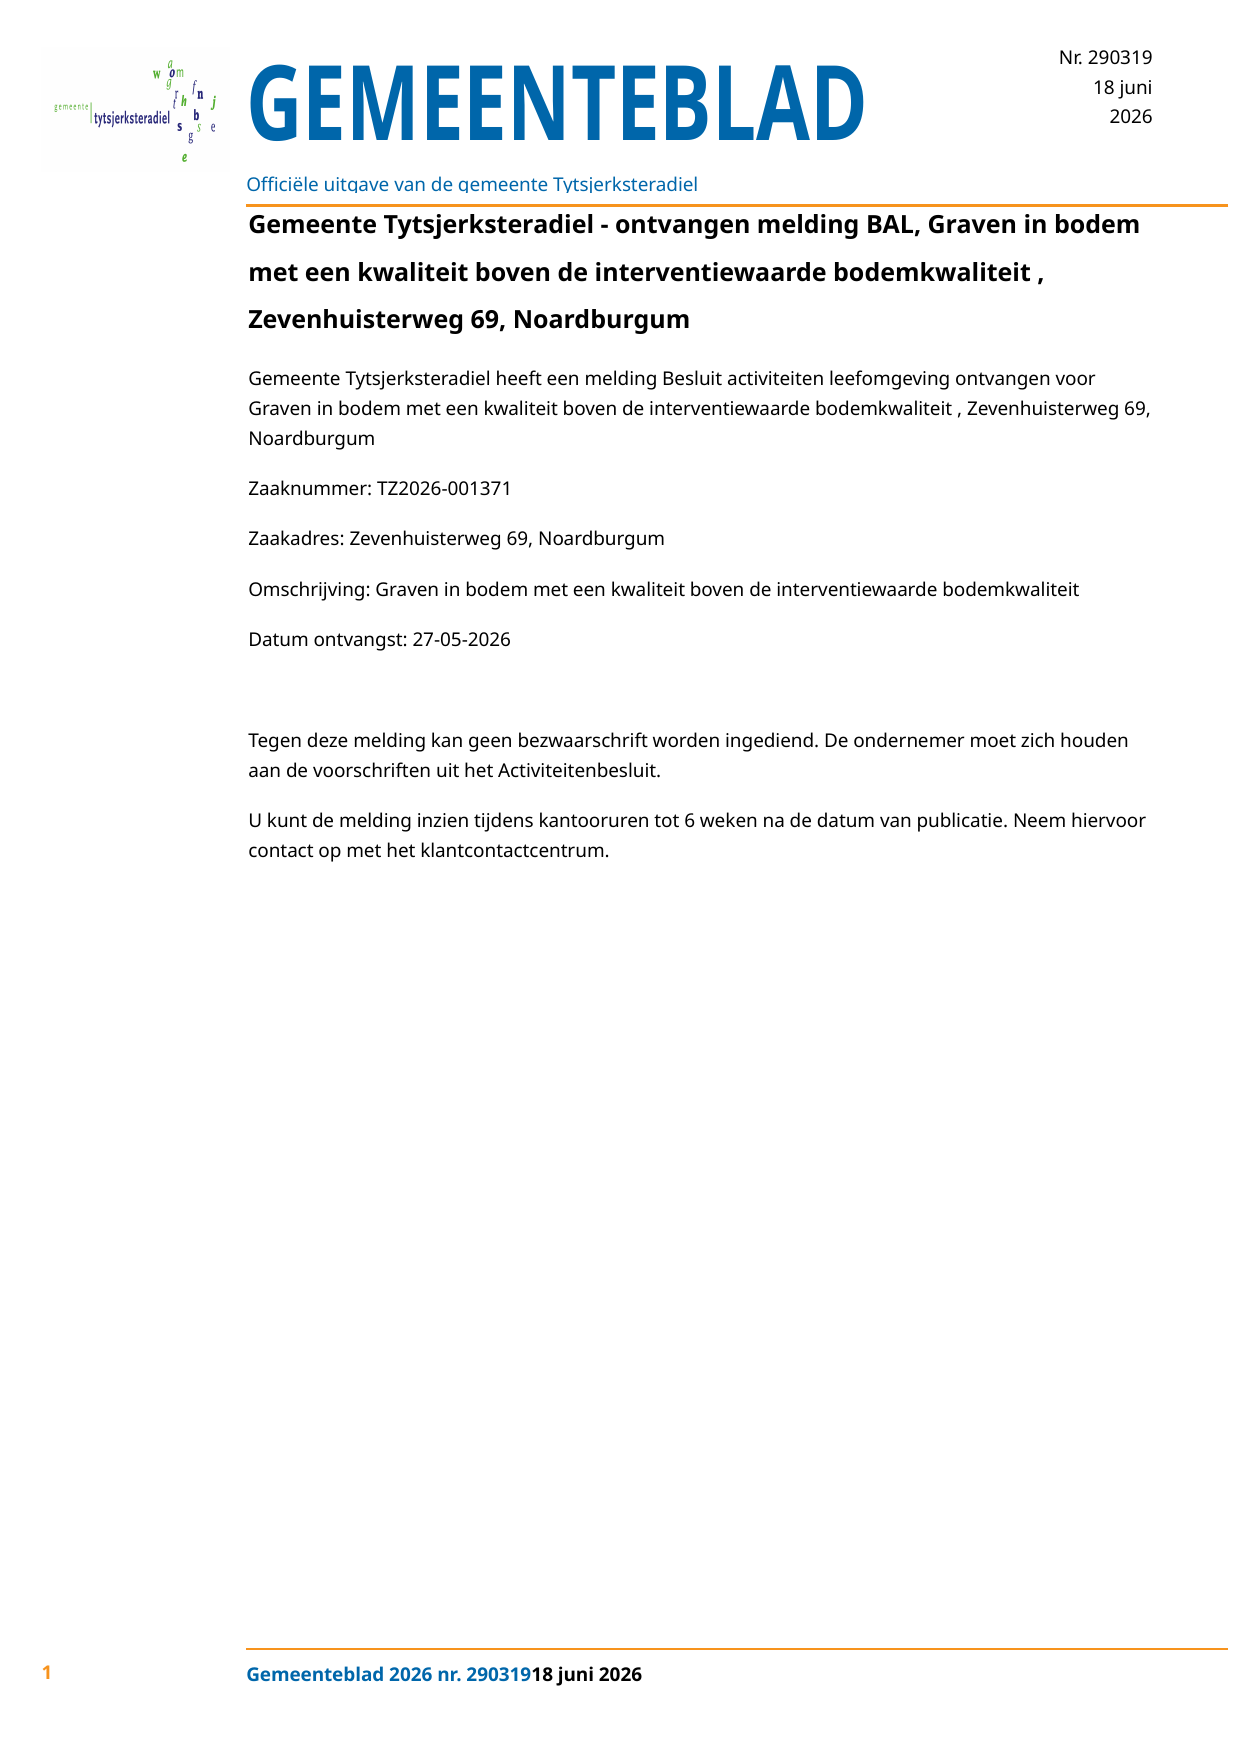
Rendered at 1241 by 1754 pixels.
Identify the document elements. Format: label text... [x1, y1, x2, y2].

text Gemeente Tytsjerksteradiel heeft een melding Besluit activiteiten leefomgeving ontvangen voor Graven in bodem met een kwaliteit boven de interventiewaarde bodemkwaliteit , Zevenhuisterweg 69, Noardburgum [248, 366, 1152, 450]
text Gemeente Tytsjerksteradiel - ontvangen melding BAL, Graven in bodem met een kwaliteit boven de interventiewaarde bodemkwaliteit , Zevenhuisterweg 69, Noardburgum [248, 207, 1152, 336]
text Zaaknummer: TZ2026-001371 [248, 475, 1152, 501]
text Zaakadres: Zevenhuisterweg 69, Noardburgum [248, 526, 1152, 551]
text U kunt de melding inzien tijdens kantooruren tot 6 weken na de datum van publicatie. Neem hiervoor contact op met het klantcontactcentrum. [248, 807, 1152, 862]
text Datum ontvangst: 27-05-2026 [248, 626, 1152, 652]
text Tegen deze melding kan geen bezwaarschrift worden ingediend. De ondernemer moet zich houden aan de voorschriften uit het Activiteitenbesluit. [248, 727, 1152, 782]
picture [41, 47, 231, 172]
text Omschrijving: Graven in bodem met een kwaliteit boven de interventiewaarde bodemkwaliteit [248, 576, 1152, 602]
